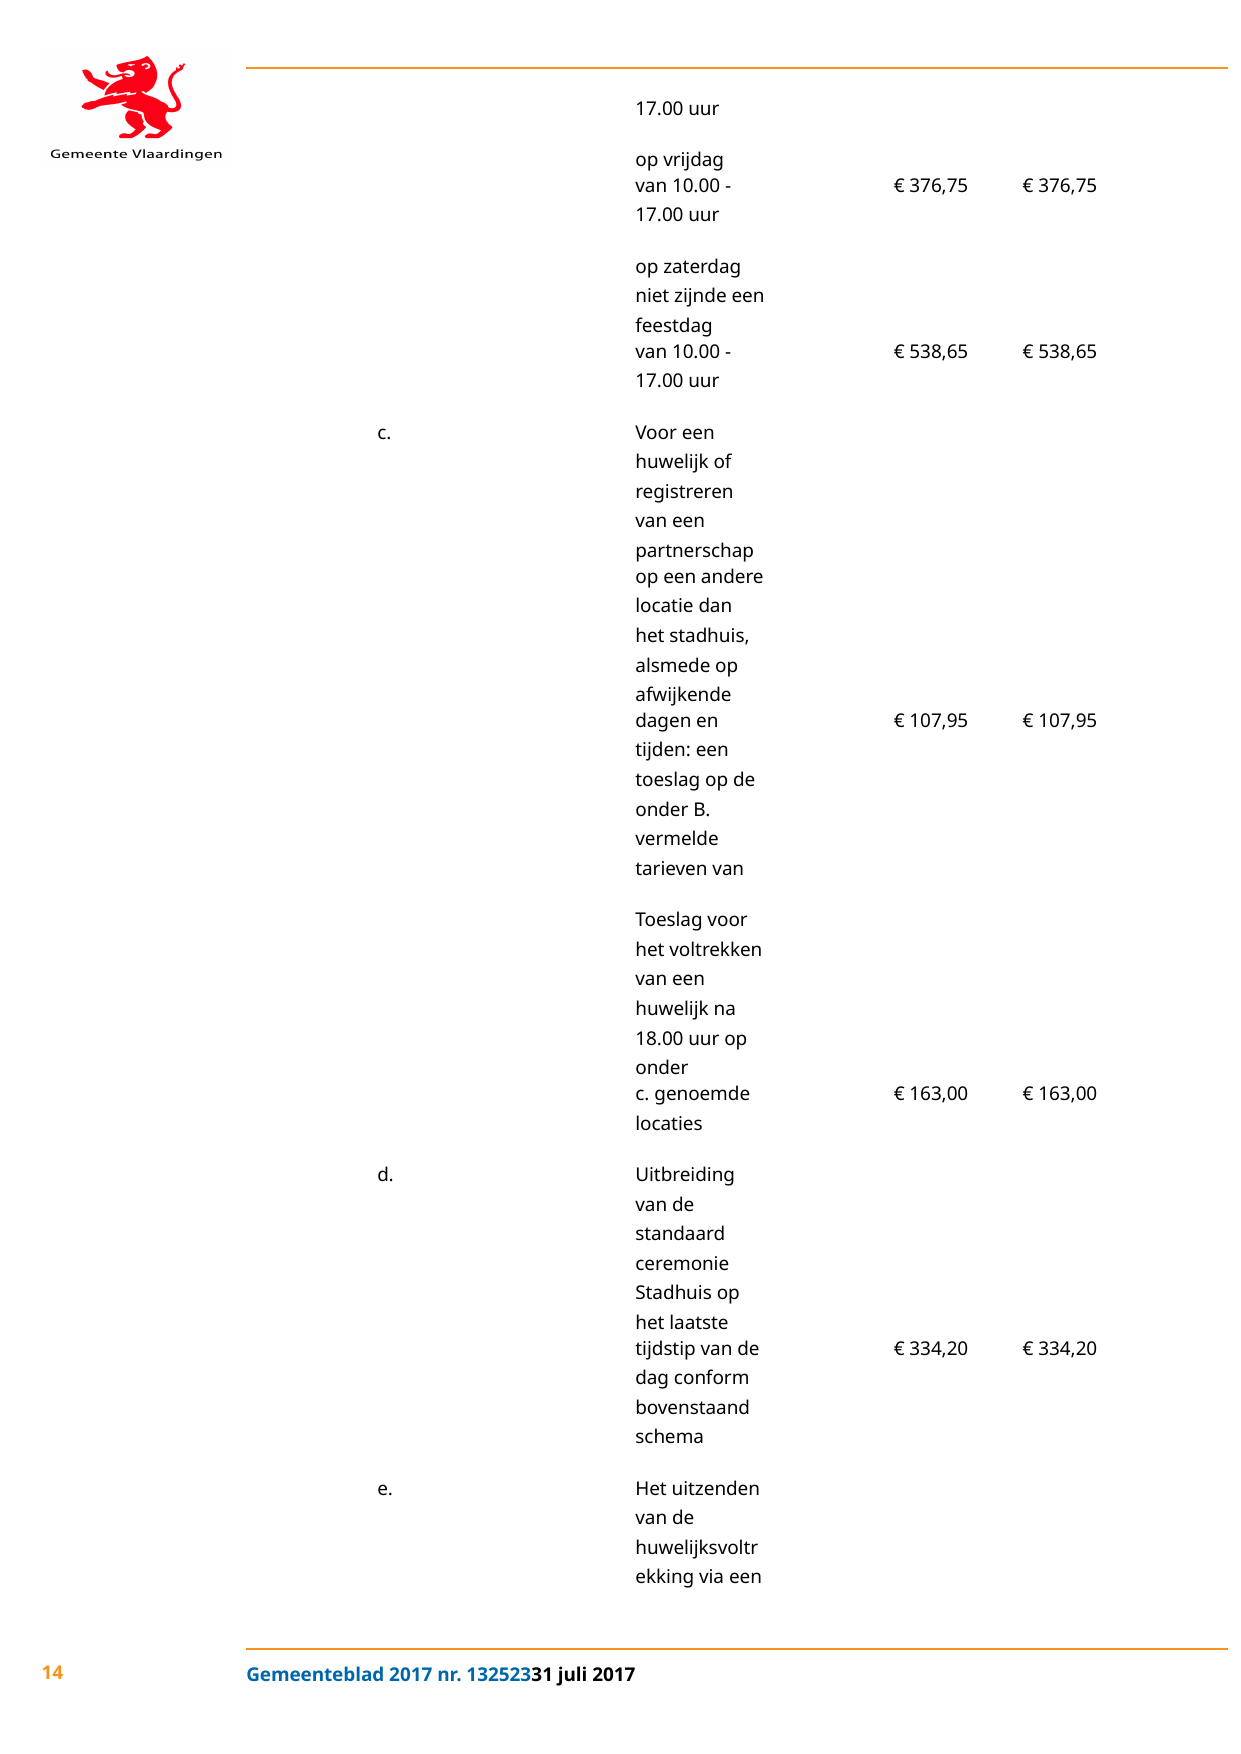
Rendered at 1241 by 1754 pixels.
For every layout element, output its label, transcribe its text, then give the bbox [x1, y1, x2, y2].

table_cell [1023, 1161, 1152, 1335]
table_cell [764, 419, 893, 563]
table_cell [764, 253, 893, 338]
table_cell [764, 393, 893, 419]
table_cell [506, 95, 635, 121]
table_cell [1023, 1449, 1152, 1475]
table_cell [506, 146, 635, 172]
table_cell [635, 393, 764, 419]
table_cell [377, 253, 506, 338]
table_cell [506, 906, 635, 1080]
table_cell [377, 338, 506, 393]
table_cell [248, 1449, 377, 1475]
table_cell c. [377, 419, 506, 563]
table_cell [506, 563, 635, 707]
table_cell [248, 393, 377, 419]
table_cell € 163,00 [1023, 1080, 1152, 1135]
table_cell [506, 1335, 635, 1449]
table_cell Toeslag voor het voltrekken van een huwelijk na 18.00 uur op onder [635, 906, 764, 1080]
table_cell [248, 1161, 377, 1335]
table_cell € 107,95 [894, 707, 1022, 881]
table_cell [894, 419, 1022, 563]
table_cell [248, 1135, 377, 1161]
table_cell [894, 1161, 1022, 1335]
table_cell [1023, 1135, 1152, 1161]
table_cell [635, 121, 764, 146]
table_cell € 107,95 [1023, 707, 1152, 881]
table_cell tijdstip van de dag conform bovenstaand schema [635, 1335, 764, 1449]
table_cell [506, 393, 635, 419]
table_cell [894, 906, 1022, 1080]
table_cell [506, 338, 635, 393]
table_cell [1023, 563, 1152, 707]
table_cell e. [377, 1475, 506, 1589]
table_cell [635, 881, 764, 906]
table_cell [764, 707, 893, 881]
picture [41, 47, 231, 172]
table_cell [894, 1135, 1022, 1161]
table_cell [1023, 881, 1152, 906]
table_cell van 10.00 - 17.00 uur [635, 338, 764, 393]
table_cell [764, 563, 893, 707]
table_cell [764, 1161, 893, 1335]
table_cell [248, 563, 377, 707]
table_cell [377, 563, 506, 707]
table_cell op een andere locatie dan het stadhuis, alsmede op afwijkende [635, 563, 764, 707]
table_cell [894, 1449, 1022, 1475]
table_cell [248, 121, 377, 146]
table_cell [377, 227, 506, 253]
table_cell [1023, 419, 1152, 563]
table_cell [248, 253, 377, 338]
table_cell [506, 881, 635, 906]
table_cell [506, 1449, 635, 1475]
table_cell [894, 227, 1022, 253]
table_cell c. genoemde locaties [635, 1080, 764, 1135]
table_cell € 538,65 [1023, 338, 1152, 393]
table_cell [764, 338, 893, 393]
table_cell [506, 1161, 635, 1335]
table_cell [894, 881, 1022, 906]
table_cell [248, 707, 377, 881]
table_cell [248, 95, 377, 121]
table_cell [248, 227, 377, 253]
table_cell [377, 1449, 506, 1475]
table_cell Het uitzenden van de huwelijksvoltrekking via een [635, 1475, 764, 1589]
table_cell [894, 146, 1022, 172]
table_cell [506, 253, 635, 338]
table_cell [764, 95, 893, 121]
table_cell € 334,20 [894, 1335, 1022, 1449]
table_cell [635, 227, 764, 253]
table_cell dagen en tijden: een toeslag op de onder B. vermelde tarieven van [635, 707, 764, 881]
table_cell [377, 121, 506, 146]
table_cell [894, 563, 1022, 707]
table_cell [764, 1475, 893, 1589]
table_cell [764, 1135, 893, 1161]
table_cell [248, 172, 377, 227]
table_cell [506, 172, 635, 227]
table_cell € 163,00 [894, 1080, 1022, 1135]
table_cell [764, 1080, 893, 1135]
table_cell [248, 881, 377, 906]
table_cell € 376,75 [1023, 172, 1152, 227]
table_cell [894, 95, 1022, 121]
table_cell € 376,75 [894, 172, 1022, 227]
table_cell - 17.00 uur [635, 95, 764, 121]
table_cell [764, 906, 893, 1080]
table_cell [248, 1475, 377, 1589]
table_cell [377, 707, 506, 881]
table_cell [377, 1080, 506, 1135]
table_cell [377, 881, 506, 906]
table_cell [1023, 253, 1152, 338]
table_cell [1023, 393, 1152, 419]
table_cell [635, 1449, 764, 1475]
table_cell [506, 1135, 635, 1161]
table_cell van 10.00 - 17.00 uur [635, 172, 764, 227]
table_cell [377, 393, 506, 419]
table_cell [764, 227, 893, 253]
table_cell [248, 1335, 377, 1449]
table_cell [506, 227, 635, 253]
table_cell [894, 253, 1022, 338]
table_cell [1023, 227, 1152, 253]
table_cell [248, 906, 377, 1080]
table_cell [377, 906, 506, 1080]
table_cell [1023, 121, 1152, 146]
table_cell [248, 419, 377, 563]
table_cell [1023, 95, 1152, 121]
table_cell [764, 1335, 893, 1449]
table_cell [506, 121, 635, 146]
table_cell [1023, 906, 1152, 1080]
table_cell [248, 146, 377, 172]
table_cell [377, 146, 506, 172]
table_cell [764, 121, 893, 146]
table_cell € 538,65 [894, 338, 1022, 393]
table_cell [764, 172, 893, 227]
table_cell Voor een huwelijk of registreren van een partnerschap [635, 419, 764, 563]
table_cell [248, 1080, 377, 1135]
table_cell € 334,20 [1023, 1335, 1152, 1449]
table_cell Uitbreiding van de standaard ceremonie Stadhuis op het laatste [635, 1161, 764, 1335]
table_cell [377, 95, 506, 121]
table_cell [635, 1135, 764, 1161]
table_cell [506, 707, 635, 881]
table_cell [894, 121, 1022, 146]
table_cell [1023, 146, 1152, 172]
table_cell [764, 1449, 893, 1475]
table_cell [377, 172, 506, 227]
table_cell [764, 146, 893, 172]
table_cell [377, 1335, 506, 1449]
table_cell [894, 393, 1022, 419]
table_cell [1023, 1475, 1152, 1589]
table_cell op vrijdag [635, 146, 764, 172]
table_cell [377, 1135, 506, 1161]
table_cell d. [377, 1161, 506, 1335]
table_cell [894, 1475, 1022, 1589]
table_cell [248, 338, 377, 393]
table_cell [506, 419, 635, 563]
table_cell [764, 881, 893, 906]
table_cell [506, 1080, 635, 1135]
table_cell op zaterdag niet zijnde een feestdag [635, 253, 764, 338]
table_cell [506, 1475, 635, 1589]
